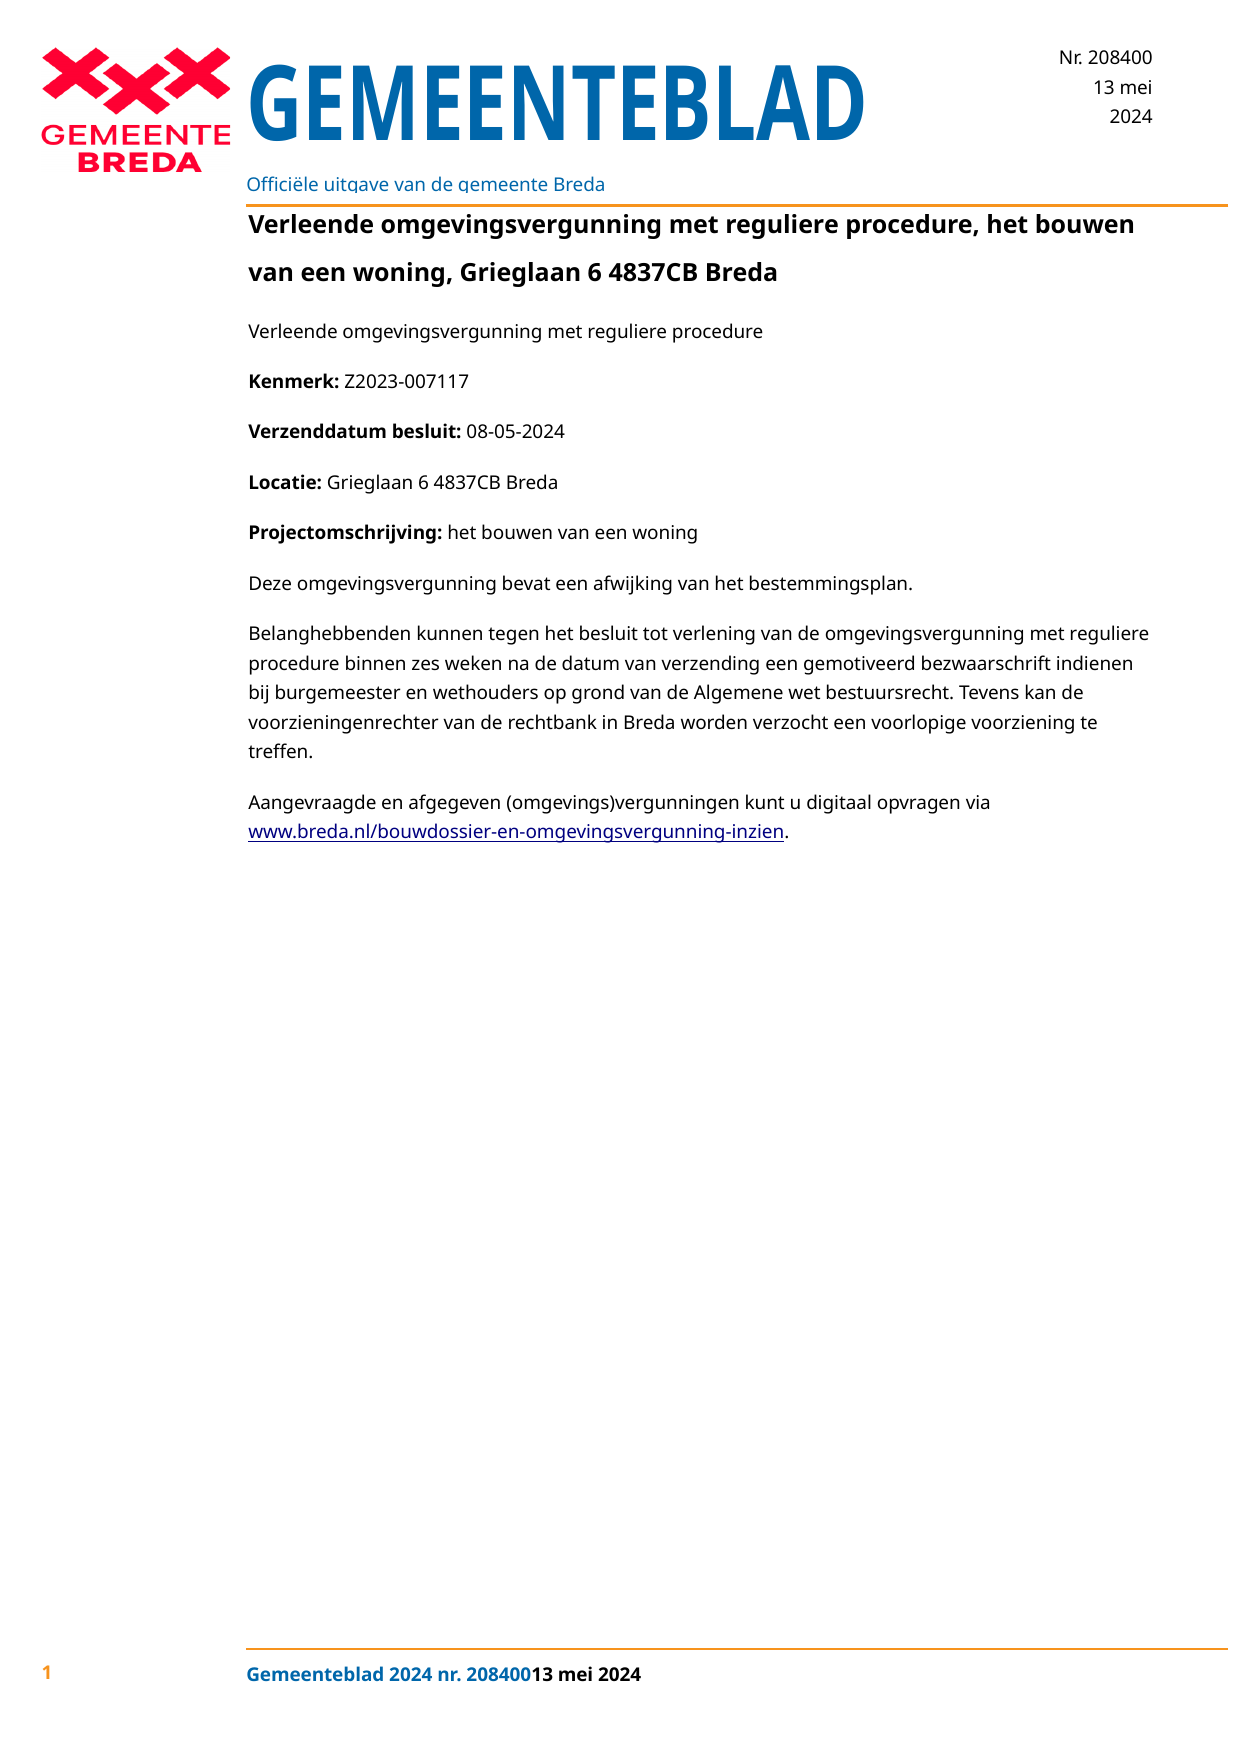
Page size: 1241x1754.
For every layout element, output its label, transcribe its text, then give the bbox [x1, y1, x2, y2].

text Locatie: Grieglaan 6 4837CB Breda [248, 469, 1152, 495]
text Verzenddatum besluit: 08-05-2024 [248, 419, 1152, 444]
text Deze omgevingsvergunning bevat een afwijking van het bestemmingsplan. [248, 570, 1152, 596]
text Verleende omgevingsvergunning met reguliere procedure [248, 318, 1152, 344]
text Belanghebbenden kunnen tegen het besluit tot verlening van de omgevingsvergunning met reguliere procedure binnen zes weken na de datum van verzending een gemotiveerd bezwaarschrift indienen bij burgemeester en wethouders op grond van de Algemene wet bestuursrecht. Tevens kan de voorzieningenrechter van de rechtbank in Breda worden verzocht een voorlopige voorziening te treffen. [248, 620, 1152, 764]
text Verleende omgevingsvergunning met reguliere procedure, het bouwen van een woning, Grieglaan 6 4837CB Breda [248, 207, 1152, 288]
picture [41, 47, 231, 172]
text Aangevraagde en afgegeven (omgevings)vergunningen kunt u digitaal opvragen via www.breda.nl/bouwdossier-en-omgevingsvergunning-inzien. [248, 789, 1152, 844]
text Kenmerk: Z2023-007117 [248, 368, 1152, 394]
text Projectomschrijving: het bouwen van een woning [248, 519, 1152, 545]
